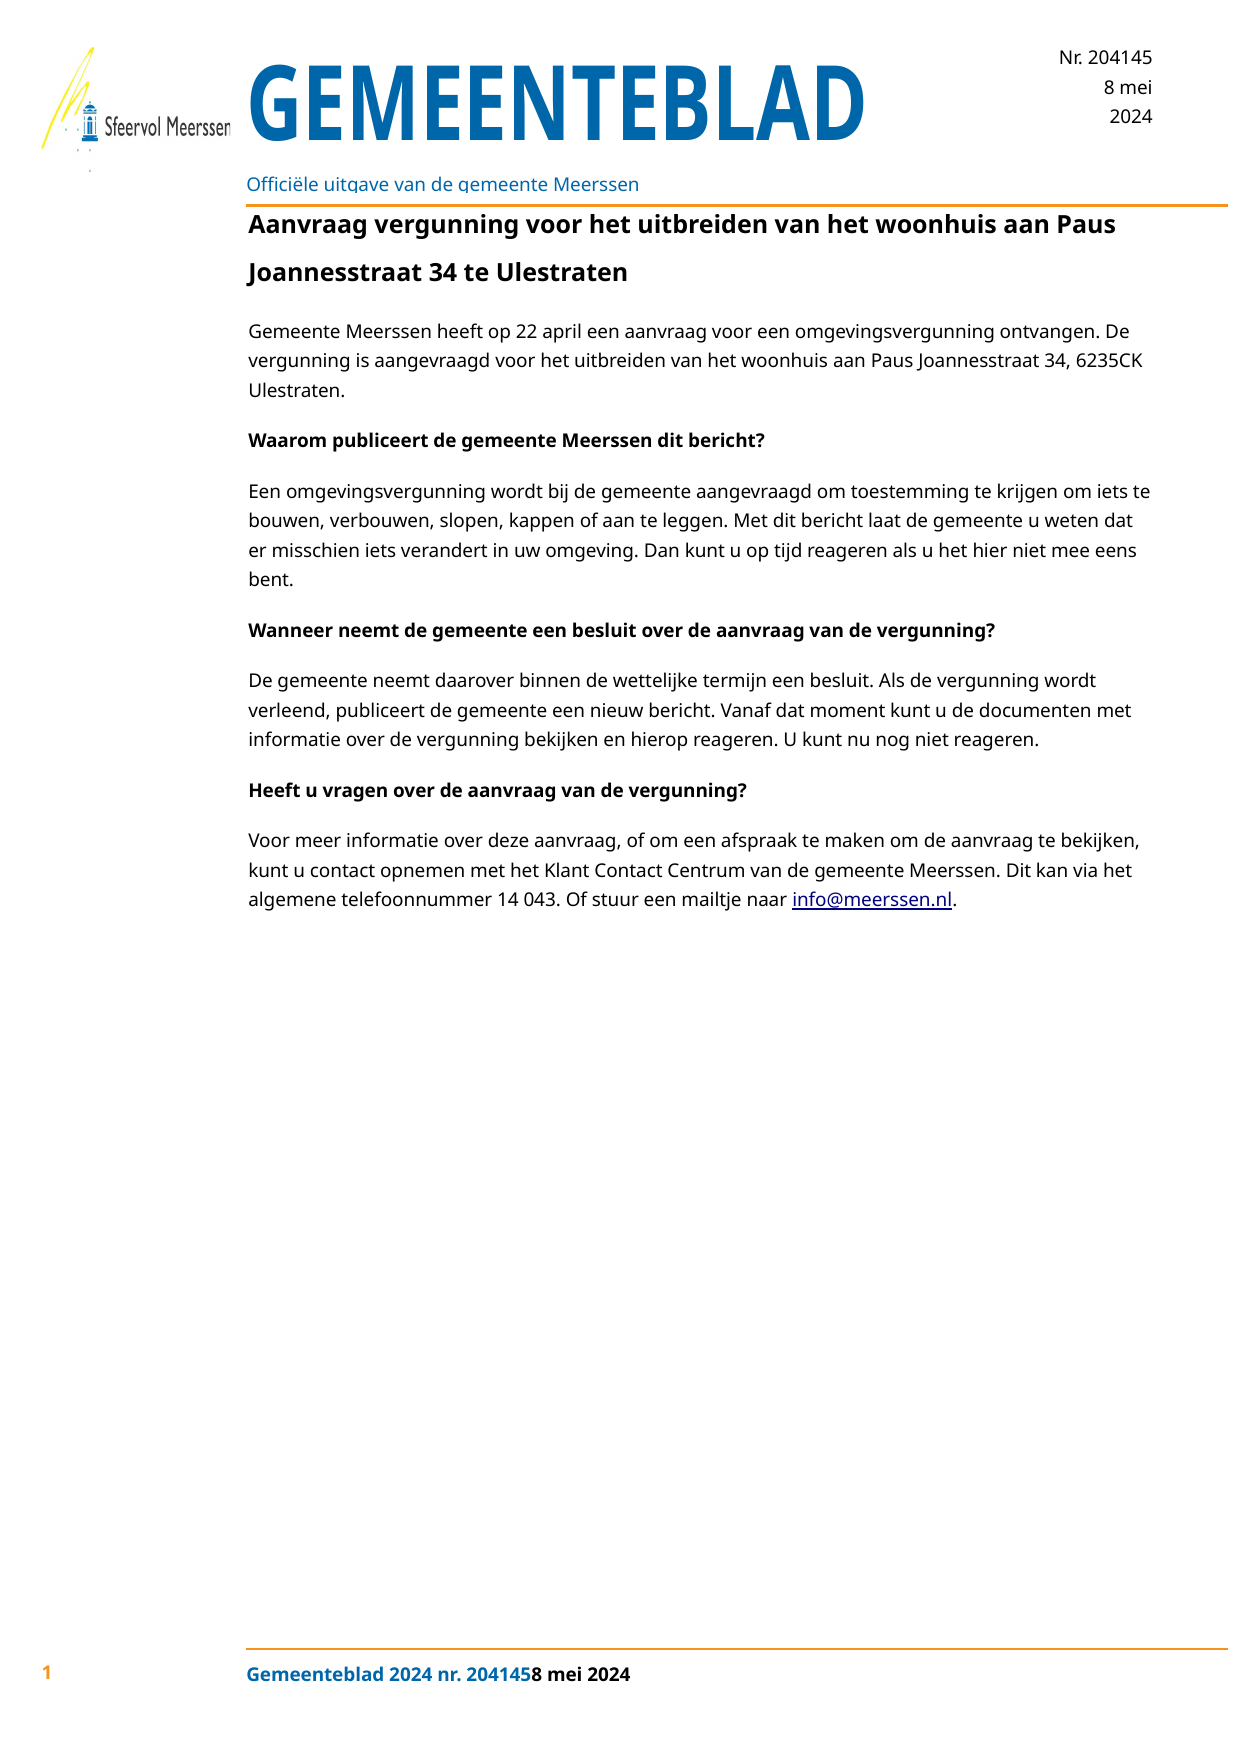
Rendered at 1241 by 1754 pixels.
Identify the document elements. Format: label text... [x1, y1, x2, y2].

text Voor meer informatie over deze aanvraag, of om een afspraak te maken om de aanvraag te bekijken, kunt u contact opnemen met het Klant Contact Centrum van de gemeente Meerssen. Dit kan via het algemene telefoonnummer 14 043. Of stuur een mailtje naar info@meerssen.nl. [248, 827, 1152, 912]
text Waarom publiceert de gemeente Meerssen dit bericht? [248, 427, 1152, 453]
text Gemeente Meerssen heeft op 22 april een aanvraag voor een omgevingsvergunning ontvangen. De vergunning is aangevraagd voor het uitbreiden van het woonhuis aan Paus Joannesstraat 34, 6235CK Ulestraten. [248, 318, 1152, 403]
text Aanvraag vergunning voor het uitbreiden van het woonhuis aan Paus Joannesstraat 34 te Ulestraten [248, 207, 1152, 288]
text Wanneer neemt de gemeente een besluit over de aanvraag van de vergunning? [248, 617, 1152, 643]
text De gemeente neemt daarover binnen de wettelijke termijn een besluit. Als de vergunning wordt verleend, publiceert de gemeente een nieuw bericht. Vanaf dat moment kunt u de documenten met informatie over de vergunning bekijken en hierop reageren. U kunt nu nog niet reageren. [248, 667, 1152, 752]
text Een omgevingsvergunning wordt bij de gemeente aangevraagd om toestemming te krijgen om iets te bouwen, verbouwen, slopen, kappen of aan te leggen. Met dit bericht laat de gemeente u weten dat er misschien iets verandert in uw omgeving. Dan kunt u op tijd reageren als u het hier niet mee eens bent. [248, 478, 1152, 592]
picture [41, 47, 231, 172]
text Heeft u vragen over de aanvraag van de vergunning? [248, 777, 1152, 803]
